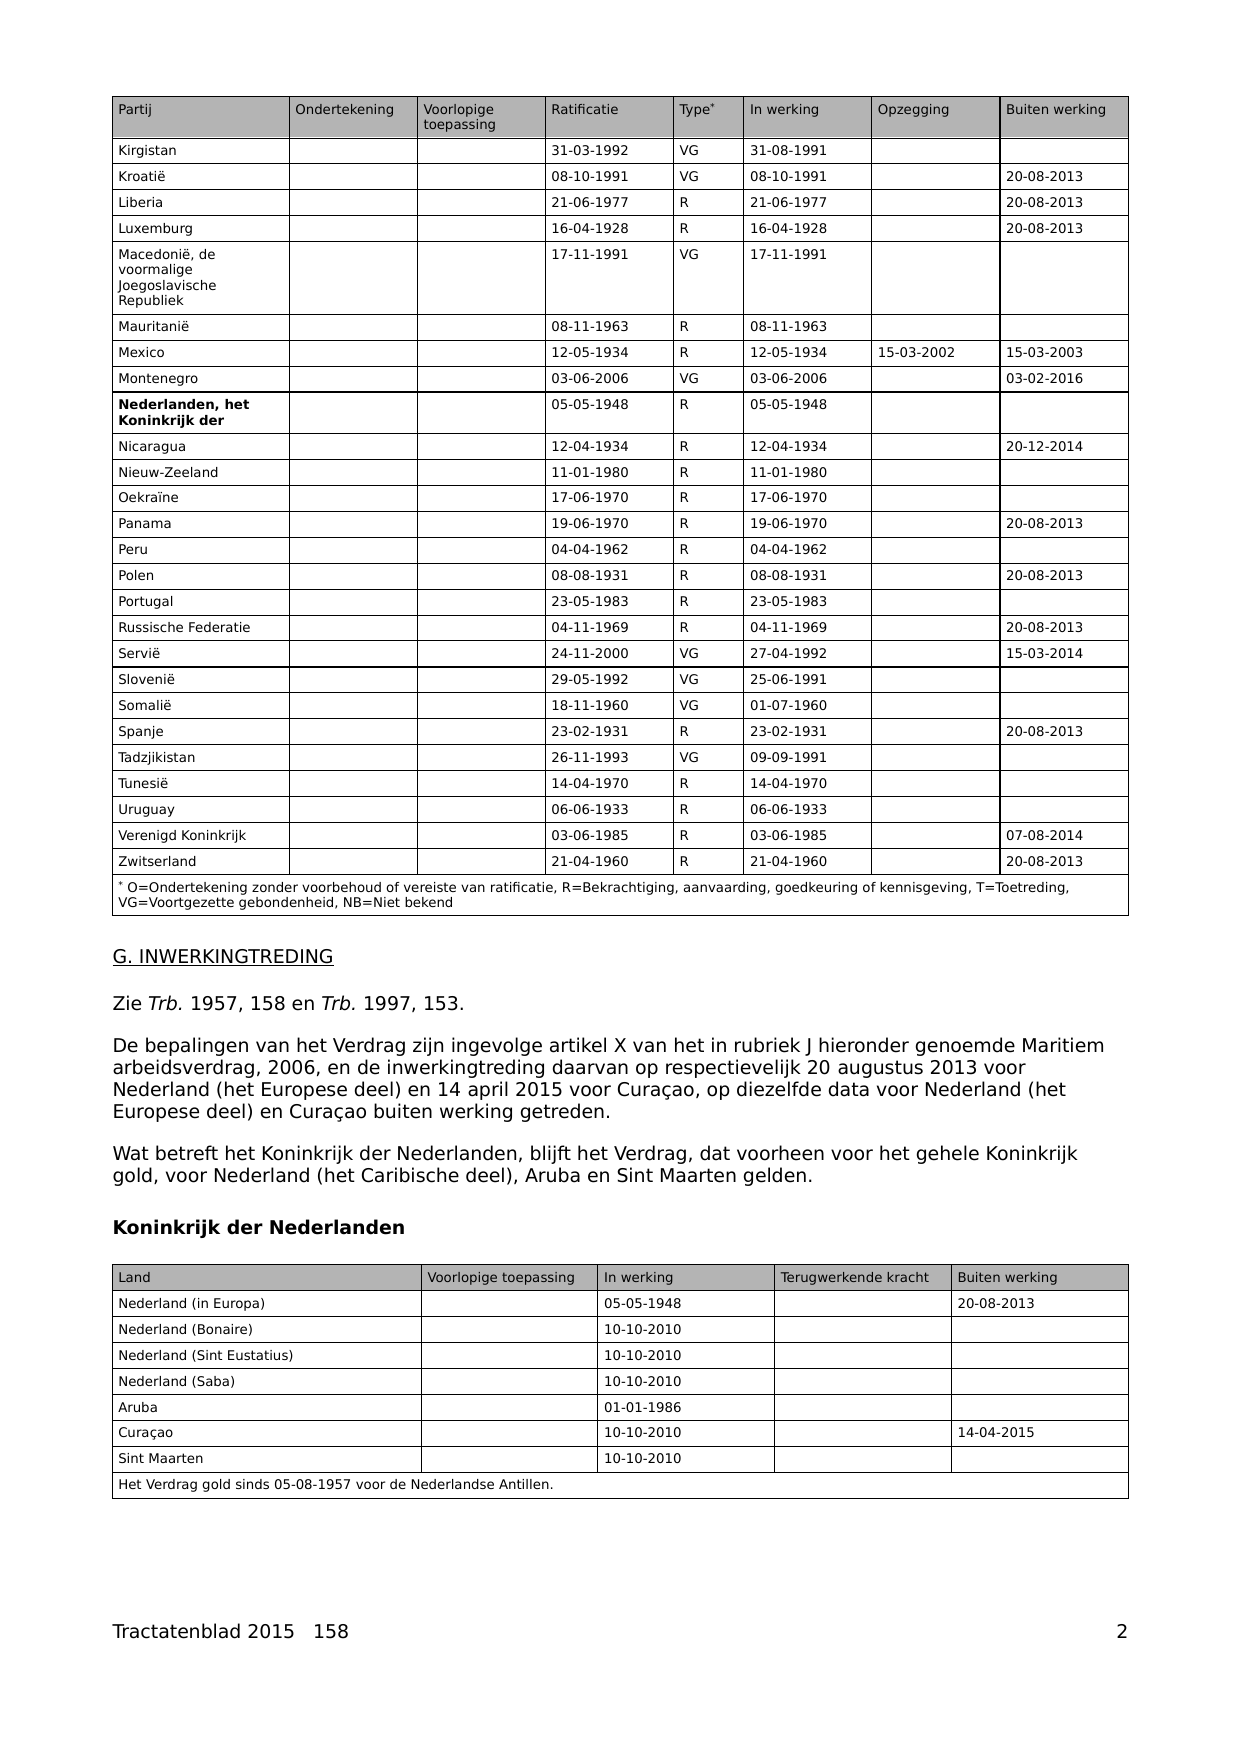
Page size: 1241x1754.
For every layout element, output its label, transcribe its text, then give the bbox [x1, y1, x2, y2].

table_cell [1001, 393, 1128, 433]
table_cell Spanje [113, 719, 289, 744]
table_cell 18-11-1960 [546, 693, 673, 718]
table_cell [418, 341, 545, 366]
table_header Buiten werking [952, 1265, 1128, 1290]
table_cell [872, 367, 999, 391]
table_cell Slovenië [113, 668, 289, 692]
table_cell VG [674, 668, 743, 692]
table_cell 03-02-2016 [1001, 367, 1128, 391]
table_cell [1001, 590, 1128, 614]
table_cell [418, 139, 545, 163]
table_cell Nederland (Bonaire) [113, 1317, 421, 1342]
table_header Land [113, 1265, 421, 1290]
table_cell 07-08-2014 [1001, 823, 1128, 848]
table_cell [418, 242, 545, 314]
table_cell [418, 668, 545, 692]
table_cell [872, 434, 999, 459]
table_cell R [674, 460, 743, 485]
table_cell 05-05-1948 [546, 393, 673, 433]
table_cell [1001, 797, 1128, 822]
text De bepalingen van het Verdrag zijn ingevolge artikel X van het in rubriek J hieronder genoemde Maritiem arbeidsverdrag, 2006, en de inwerkingtreding daarvan op respectievelijk 20 augustus 2013 voor Nederland (het Europese deel) en 14 april 2015 voor Curaçao, op diezelfde data voor Nederland (het Europese deel) en Curaçao buiten werking getreden. [112, 1035, 1128, 1123]
table_cell 10-10-2010 [598, 1447, 774, 1472]
table_cell Servië [113, 641, 289, 666]
table_cell [418, 719, 545, 744]
table_cell 21-04-1960 [546, 849, 673, 874]
table_cell 15-03-2002 [872, 341, 999, 366]
table_cell [290, 590, 417, 614]
table_cell [290, 486, 417, 511]
table_cell Luxemburg [113, 216, 289, 241]
table_cell Nederland (Saba) [113, 1369, 421, 1394]
table_cell [290, 616, 417, 640]
table_cell [290, 434, 417, 459]
table_cell 08-08-1931 [744, 564, 871, 588]
table_cell 08-11-1963 [546, 315, 673, 339]
table_header Terugwerkende kracht [775, 1265, 951, 1290]
table_cell 04-04-1962 [546, 538, 673, 563]
table_cell Sint Maarten [113, 1447, 421, 1472]
table_cell 03-06-1985 [546, 823, 673, 848]
table_cell [418, 512, 545, 537]
table_cell 09-09-1991 [744, 745, 871, 770]
table_cell [418, 164, 545, 189]
table_cell 15-03-2014 [1001, 641, 1128, 666]
table_cell [418, 771, 545, 796]
table_cell Zwitserland [113, 849, 289, 874]
table_cell [418, 693, 545, 718]
table_cell [290, 367, 417, 391]
table_cell [422, 1317, 597, 1342]
table_cell [290, 564, 417, 588]
table_header Voorlopige toepassing [422, 1265, 597, 1290]
table_cell 11-01-1980 [744, 460, 871, 485]
table_cell 23-05-1983 [744, 590, 871, 614]
table_cell [290, 242, 417, 314]
table_cell [418, 590, 545, 614]
table_cell 01-01-1986 [598, 1395, 774, 1420]
table_cell 17-11-1991 [546, 242, 673, 314]
table_cell 17-06-1970 [744, 486, 871, 511]
table_cell 04-11-1969 [546, 616, 673, 640]
table_cell [290, 849, 417, 874]
table_cell 05-05-1948 [744, 393, 871, 433]
table_cell 20-08-2013 [1001, 849, 1128, 874]
table_cell [1001, 538, 1128, 563]
table_cell [872, 693, 999, 718]
table_cell Montenegro [113, 367, 289, 391]
table_cell [422, 1369, 597, 1394]
table_cell 31-03-1992 [546, 139, 673, 163]
table_cell [872, 460, 999, 485]
table_cell 16-04-1928 [546, 216, 673, 241]
table_cell 12-04-1934 [744, 434, 871, 459]
table_cell [418, 823, 545, 848]
table_cell [872, 538, 999, 563]
table_cell 23-02-1931 [546, 719, 673, 744]
table_header Partij [113, 97, 289, 137]
table_cell Mexico [113, 341, 289, 366]
table_cell Nicaragua [113, 434, 289, 459]
table_cell [872, 216, 999, 241]
table_cell 03-06-2006 [744, 367, 871, 391]
table_cell Aruba [113, 1395, 421, 1420]
table_cell 10-10-2010 [598, 1317, 774, 1342]
table_cell [418, 797, 545, 822]
table_cell 16-04-1928 [744, 216, 871, 241]
table_cell [418, 616, 545, 640]
table_cell [872, 393, 999, 433]
table_cell [290, 797, 417, 822]
table_cell [418, 538, 545, 563]
table_header In werking [744, 97, 871, 137]
table_cell [418, 367, 545, 391]
table_cell [290, 512, 417, 537]
table_cell [1001, 745, 1128, 770]
table_cell Kirgistan [113, 139, 289, 163]
table_cell 11-01-1980 [546, 460, 673, 485]
table_cell Curaçao [113, 1421, 421, 1446]
table_cell [872, 719, 999, 744]
table_cell 01-07-1960 [744, 693, 871, 718]
table_cell Russische Federatie [113, 616, 289, 640]
table_cell [872, 164, 999, 189]
table_cell Nederlanden, het Koninkrijk der [113, 393, 289, 433]
table_cell 03-06-1985 [744, 823, 871, 848]
table_cell 21-04-1960 [744, 849, 871, 874]
table_cell [952, 1317, 1128, 1342]
table_cell 14-04-2015 [952, 1421, 1128, 1446]
table_cell Nederland (in Europa) [113, 1291, 421, 1316]
table_cell [872, 745, 999, 770]
table_cell 20-08-2013 [1001, 719, 1128, 744]
table_cell 19-06-1970 [546, 512, 673, 537]
table_cell [290, 538, 417, 563]
table_cell Somalië [113, 693, 289, 718]
table_cell Nederland (Sint Eustatius) [113, 1343, 421, 1368]
table_cell Verenigd Koninkrijk [113, 823, 289, 848]
table_cell [290, 460, 417, 485]
subtitle G. INWERKINGTREDING [112, 946, 1128, 968]
table_cell 10-10-2010 [598, 1343, 774, 1368]
table_cell 08-10-1991 [744, 164, 871, 189]
table_cell [1001, 139, 1128, 163]
table_cell [418, 849, 545, 874]
table_cell [422, 1447, 597, 1472]
table_cell [872, 668, 999, 692]
table_cell R [674, 564, 743, 588]
table_cell [872, 823, 999, 848]
table_cell [775, 1421, 951, 1446]
table_cell 03-06-2006 [546, 367, 673, 391]
table_cell [290, 393, 417, 433]
table_cell R [674, 190, 743, 215]
table_cell Uruguay [113, 797, 289, 822]
table_cell Macedonië, de voormalige Joegoslavische Republiek [113, 242, 289, 314]
table_cell R [674, 590, 743, 614]
table_cell 26-11-1993 [546, 745, 673, 770]
table_cell 29-05-1992 [546, 668, 673, 692]
table_cell [418, 434, 545, 459]
table_cell 12-05-1934 [546, 341, 673, 366]
table_cell 10-10-2010 [598, 1421, 774, 1446]
table_cell [872, 590, 999, 614]
table_cell [775, 1447, 951, 1472]
table_cell 12-05-1934 [744, 341, 871, 366]
table_cell [422, 1395, 597, 1420]
table_cell [872, 512, 999, 537]
table_cell [290, 771, 417, 796]
table_cell R [674, 434, 743, 459]
table_cell [775, 1395, 951, 1420]
table_cell [1001, 460, 1128, 485]
table_cell [418, 564, 545, 588]
table_cell [290, 719, 417, 744]
table_cell [872, 486, 999, 511]
table_cell [418, 486, 545, 511]
table_header Buiten werking [1001, 97, 1128, 137]
table_cell 20-08-2013 [1001, 164, 1128, 189]
table_cell [418, 190, 545, 215]
table_cell [290, 668, 417, 692]
table_cell Panama [113, 512, 289, 537]
table_cell VG [674, 745, 743, 770]
table_cell R [674, 719, 743, 744]
table_cell [952, 1395, 1128, 1420]
table_cell VG [674, 139, 743, 163]
table_cell [290, 216, 417, 241]
table_cell R [674, 849, 743, 874]
table_cell [872, 190, 999, 215]
table_cell Portugal [113, 590, 289, 614]
table_cell * O=Ondertekening zonder voorbehoud of vereiste van ratificatie, R=Bekrachtiging, aanvaarding, goedkeuring of kennisgeving, T=Toetreding, VG=Voortgezette gebondenheid, NB=Niet bekend [113, 875, 1128, 915]
table_cell R [674, 341, 743, 366]
table_cell 06-06-1933 [546, 797, 673, 822]
table_cell R [674, 512, 743, 537]
table_cell [418, 315, 545, 339]
table_cell [1001, 693, 1128, 718]
table_cell [290, 745, 417, 770]
table_header Type* [674, 97, 743, 137]
table_cell 20-08-2013 [1001, 616, 1128, 640]
table_cell VG [674, 641, 743, 666]
table_cell [290, 823, 417, 848]
table_cell [775, 1369, 951, 1394]
table_cell 21-06-1977 [546, 190, 673, 215]
table_cell R [674, 797, 743, 822]
table_cell VG [674, 367, 743, 391]
table_cell 04-04-1962 [744, 538, 871, 563]
table_cell 14-04-1970 [546, 771, 673, 796]
table_header Ondertekening [290, 97, 417, 137]
text Zie Trb. 1957, 158 en Trb. 1997, 153. [112, 993, 1128, 1015]
table_cell 15-03-2003 [1001, 341, 1128, 366]
table_cell R [674, 616, 743, 640]
table_cell [422, 1291, 597, 1316]
table_cell Tunesië [113, 771, 289, 796]
table_cell [952, 1343, 1128, 1368]
table_cell R [674, 771, 743, 796]
table_cell [290, 164, 417, 189]
table_cell [290, 341, 417, 366]
table_cell Polen [113, 564, 289, 588]
table_cell 08-10-1991 [546, 164, 673, 189]
table_cell R [674, 216, 743, 241]
table_cell Oekraïne [113, 486, 289, 511]
table_cell [418, 460, 545, 485]
subtitle Koninkrijk der Nederlanden [112, 1217, 1128, 1239]
table_cell [1001, 315, 1128, 339]
table_cell [952, 1447, 1128, 1472]
table_cell Peru [113, 538, 289, 563]
table_cell 04-11-1969 [744, 616, 871, 640]
table_cell 20-08-2013 [1001, 216, 1128, 241]
table_cell Liberia [113, 190, 289, 215]
table_cell VG [674, 693, 743, 718]
table_cell Nieuw-Zeeland [113, 460, 289, 485]
table_cell 23-02-1931 [744, 719, 871, 744]
table_cell 12-04-1934 [546, 434, 673, 459]
table_cell [418, 641, 545, 666]
table_cell VG [674, 242, 743, 314]
table_cell 20-12-2014 [1001, 434, 1128, 459]
table_cell Kroatië [113, 164, 289, 189]
table_cell 08-11-1963 [744, 315, 871, 339]
table_cell 17-11-1991 [744, 242, 871, 314]
table_cell [1001, 771, 1128, 796]
table_cell 05-05-1948 [598, 1291, 774, 1316]
table_cell [775, 1343, 951, 1368]
table_cell 14-04-1970 [744, 771, 871, 796]
table_cell [418, 216, 545, 241]
table_cell R [674, 823, 743, 848]
table_cell 20-08-2013 [1001, 512, 1128, 537]
table_cell [775, 1317, 951, 1342]
table_cell [290, 190, 417, 215]
table_cell 19-06-1970 [744, 512, 871, 537]
table_cell [872, 797, 999, 822]
table_cell VG [674, 164, 743, 189]
table_cell [418, 745, 545, 770]
table_cell [872, 641, 999, 666]
table_cell [290, 139, 417, 163]
table_header Opzegging [872, 97, 999, 137]
table_cell [290, 641, 417, 666]
table_header Ratificatie [546, 97, 673, 137]
table_cell [422, 1343, 597, 1368]
table_cell 20-08-2013 [1001, 190, 1128, 215]
table_cell 17-06-1970 [546, 486, 673, 511]
table_cell [1001, 486, 1128, 511]
table_cell 24-11-2000 [546, 641, 673, 666]
table_cell 31-08-1991 [744, 139, 871, 163]
table_cell Het Verdrag gold sinds 05-08-1957 voor de Nederlandse Antillen. [113, 1473, 1128, 1498]
table_cell R [674, 393, 743, 433]
table_cell [1001, 242, 1128, 314]
table_cell Tadzjikistan [113, 745, 289, 770]
table_cell [872, 315, 999, 339]
table_cell 23-05-1983 [546, 590, 673, 614]
table_cell 25-06-1991 [744, 668, 871, 692]
table_cell Mauritanië [113, 315, 289, 339]
table_cell R [674, 486, 743, 511]
table_cell R [674, 538, 743, 563]
table_header In werking [598, 1265, 774, 1290]
table_cell [872, 616, 999, 640]
table_cell 21-06-1977 [744, 190, 871, 215]
table_cell [872, 849, 999, 874]
table_cell 10-10-2010 [598, 1369, 774, 1394]
table_cell [872, 139, 999, 163]
table_cell 27-04-1992 [744, 641, 871, 666]
table_cell [1001, 668, 1128, 692]
text Wat betreft het Koninkrijk der Nederlanden, blijft het Verdrag, dat voorheen voor het gehele Koninkrijk gold, voor Nederland (het Caribische deel), Aruba en Sint Maarten gelden. [112, 1143, 1128, 1187]
table_cell 06-06-1933 [744, 797, 871, 822]
table_cell 20-08-2013 [1001, 564, 1128, 588]
table_cell [952, 1369, 1128, 1394]
table_cell [775, 1291, 951, 1316]
table_cell [422, 1421, 597, 1446]
table_cell [290, 315, 417, 339]
table_header Voorlopige toepassing [418, 97, 545, 137]
table_cell [290, 693, 417, 718]
table_cell 08-08-1931 [546, 564, 673, 588]
table_cell [872, 771, 999, 796]
table_cell R [674, 315, 743, 339]
table_cell 20-08-2013 [952, 1291, 1128, 1316]
table_cell [418, 393, 545, 433]
table_cell [872, 564, 999, 588]
table_cell [872, 242, 999, 314]
